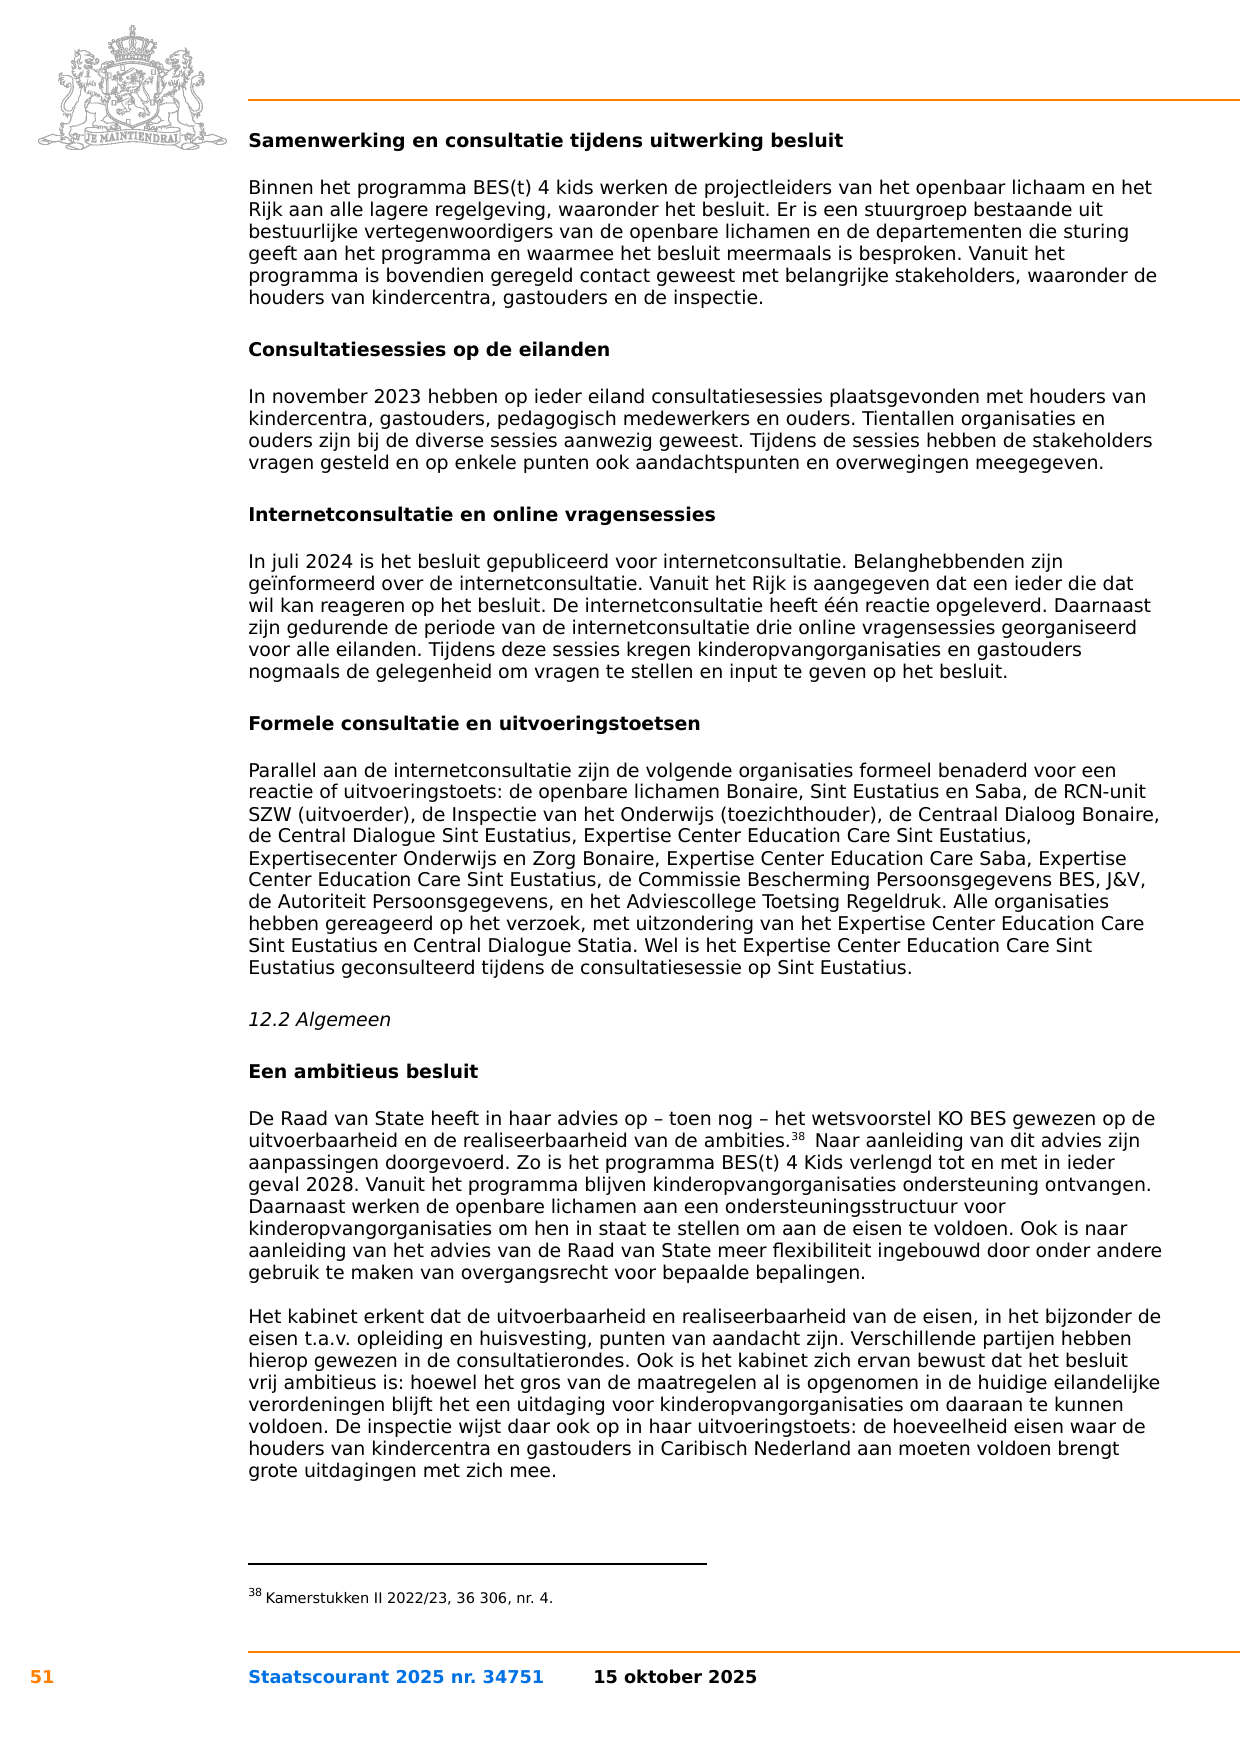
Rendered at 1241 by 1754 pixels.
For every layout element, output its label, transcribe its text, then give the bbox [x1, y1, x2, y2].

subtitle Een ambitieus besluit [248, 1061, 1163, 1083]
text Kamerstukken II 2022/23, 36 306, nr. 4. [248, 1586, 1163, 1608]
text In november 2023 hebben op ieder eiland consultatiesessies plaatsgevonden met houders van kindercentra, gastouders, pedagogisch medewerkers en ouders. Tientallen organisaties en ouders zijn bij de diverse sessies aanwezig geweest. Tijdens de sessies hebben de stakeholders vragen gesteld en op enkele punten ook aandachtspunten en overwegingen meegegeven. [248, 386, 1163, 474]
picture [38, 25, 227, 150]
subtitle Samenwerking en consultatie tijdens uitwerking besluit [248, 130, 1163, 152]
text Het kabinet erkent dat de uitvoerbaarheid en realiseerbaarheid van de eisen, in het bijzonder de eisen t.a.v. opleiding en huisvesting, punten van aandacht zijn. Verschillende partijen hebben hierop gewezen in de consultatierondes. Ook is het kabinet zich ervan bewust dat het besluit vrij ambitieus is: hoewel het gros van de maatregelen al is opgenomen in de huidige eilandelijke verordeningen blijft het een uitdaging voor kinderopvangorganisaties om daaraan te kunnen voldoen. De inspectie wijst daar ook op in haar uitvoeringstoets: de hoeveelheid eisen waar de houders van kindercentra en gastouders in Caribisch Nederland aan moeten voldoen brengt grote uitdagingen met zich mee. [248, 1306, 1163, 1482]
text In juli 2024 is het besluit gepubliceerd voor internetconsultatie. Belanghebbenden zijn geïnformeerd over de internetconsultatie. Vanuit het Rijk is aangegeven dat een ieder die dat wil kan reageren op het besluit. De internetconsultatie heeft één reactie opgeleverd. Daarnaast zijn gedurende de periode van de internetconsultatie drie online vragensessies georganiseerd voor alle eilanden. Tijdens deze sessies kregen kinderopvangorganisaties en gastouders nogmaals de gelegenheid om vragen te stellen en input te geven op het besluit. [248, 551, 1163, 682]
subtitle Formele consultatie en uitvoeringstoetsen [248, 712, 1163, 734]
subtitle Consultatiesessies op de eilanden [248, 339, 1163, 361]
subtitle Internetconsultatie en online vragensessies [248, 504, 1163, 526]
text Binnen het programma BES(t) 4 kids werken de projectleiders van het openbaar lichaam en het Rijk aan alle lagere regelgeving, waaronder het besluit. Er is een stuurgroep bestaande uit bestuurlijke vertegenwoordigers van de openbare lichamen en de departementen die sturing geeft aan het programma en waarmee het besluit meermaals is besproken. Vanuit het programma is bovendien geregeld contact geweest met belangrijke stakeholders, waaronder de houders van kindercentra, gastouders en de inspectie. [248, 177, 1163, 309]
text De Raad van State heeft in haar advies op – toen nog – het wetsvoorstel KO BES gewezen op de uitvoerbaarheid en de realiseerbaarheid van de ambities. Naar aanleiding van dit advies zijn aanpassingen doorgevoerd. Zo is het programma BES(t) 4 Kids verlengd tot en met in ieder geval 2028. Vanuit het programma blijven kinderopvangorganisaties ondersteuning ontvangen. Daarnaast werken de openbare lichamen aan een ondersteuningsstructuur voor kinderopvangorganisaties om hen in staat te stellen om aan de eisen te voldoen. Ook is naar aanleiding van het advies van de Raad van State meer flexibiliteit ingebouwd door onder andere gebruik te maken van overgangsrecht voor bepaalde bepalingen. [248, 1108, 1163, 1284]
text Parallel aan de internetconsultatie zijn de volgende organisaties formeel benaderd voor een reactie of uitvoeringstoets: de openbare lichamen Bonaire, Sint Eustatius en Saba, de RCN-unit SZW (uitvoerder), de Inspectie van het Onderwijs (toezichthouder), de Centraal Dialoog Bonaire, de Central Dialogue Sint Eustatius, Expertise Center Education Care Sint Eustatius, Expertisecenter Onderwijs en Zorg Bonaire, Expertise Center Education Care Saba, Expertise Center Education Care Sint Eustatius, de Commissie Bescherming Persoonsgegevens BES, J&V, de Autoriteit Persoonsgegevens, en het Adviescollege Toetsing Regeldruk. Alle organisaties hebben gereageerd op het verzoek, met uitzondering van het Expertise Center Education Care Sint Eustatius en Central Dialogue Statia. Wel is het Expertise Center Education Care Sint Eustatius geconsulteerd tijdens de consultatiesessie op Sint Eustatius. [248, 759, 1163, 979]
subtitle 12.2 Algemeen [248, 1009, 1163, 1031]
